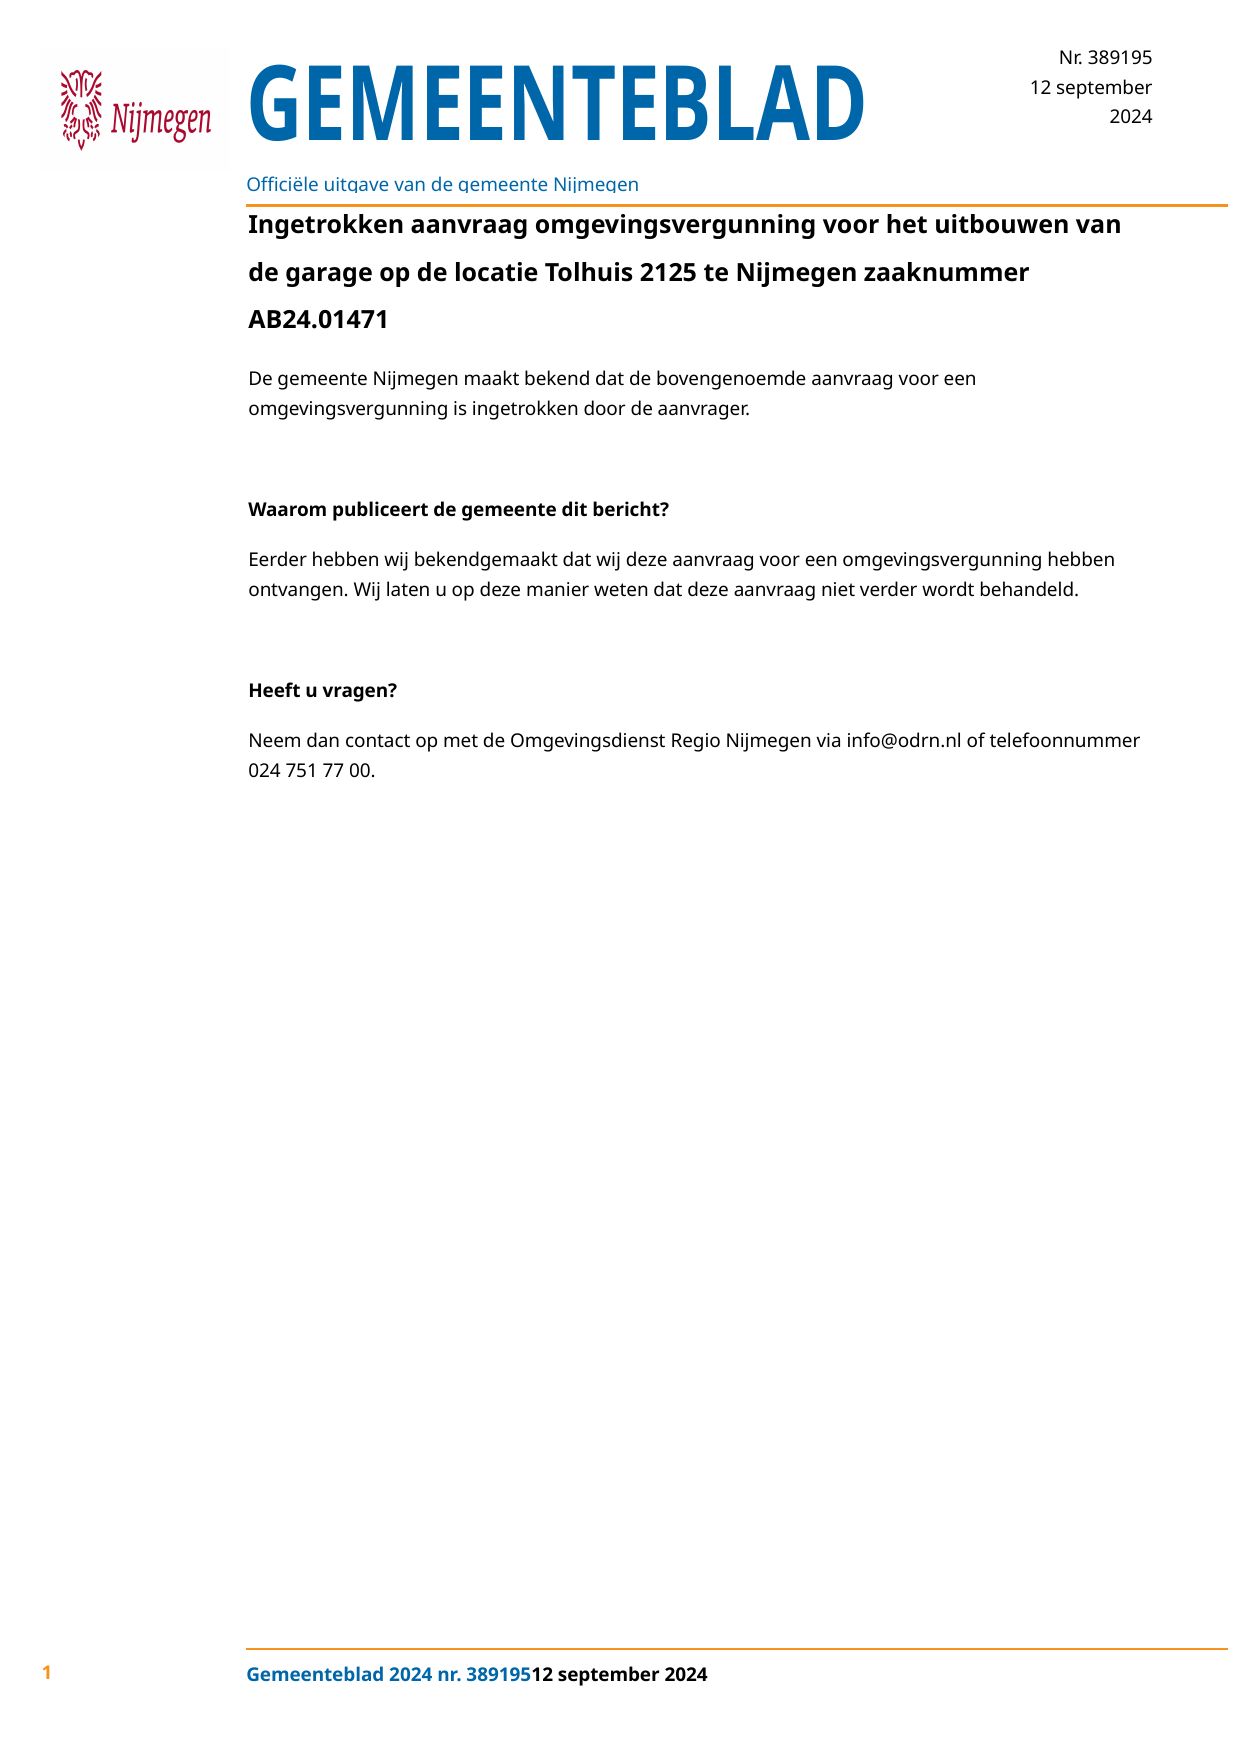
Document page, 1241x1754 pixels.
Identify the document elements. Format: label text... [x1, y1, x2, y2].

text De gemeente Nijmegen maakt bekend dat de bovengenoemde aanvraag voor een omgevingsvergunning is ingetrokken door de aanvrager. [248, 366, 1152, 421]
text Heeft u vragen? [248, 677, 1152, 702]
text Neem dan contact op met de Omgevingsdienst Regio Nijmegen via info@odrn.nl of telefoonnummer 024 751 77 00. [248, 727, 1152, 782]
text Ingetrokken aanvraag omgevingsvergunning voor het uitbouwen van de garage op de locatie Tolhuis 2125 te Nijmegen zaaknummer AB24.01471 [248, 207, 1152, 336]
text Eerder hebben wij bekendgemaakt dat wij deze aanvraag voor een omgevingsvergunning hebben ontvangen. Wij laten u op deze manier weten dat deze aanvraag niet verder wordt behandeld. [248, 546, 1152, 602]
picture [41, 47, 231, 172]
text Waarom publiceert de gemeente dit bericht? [248, 496, 1152, 522]
